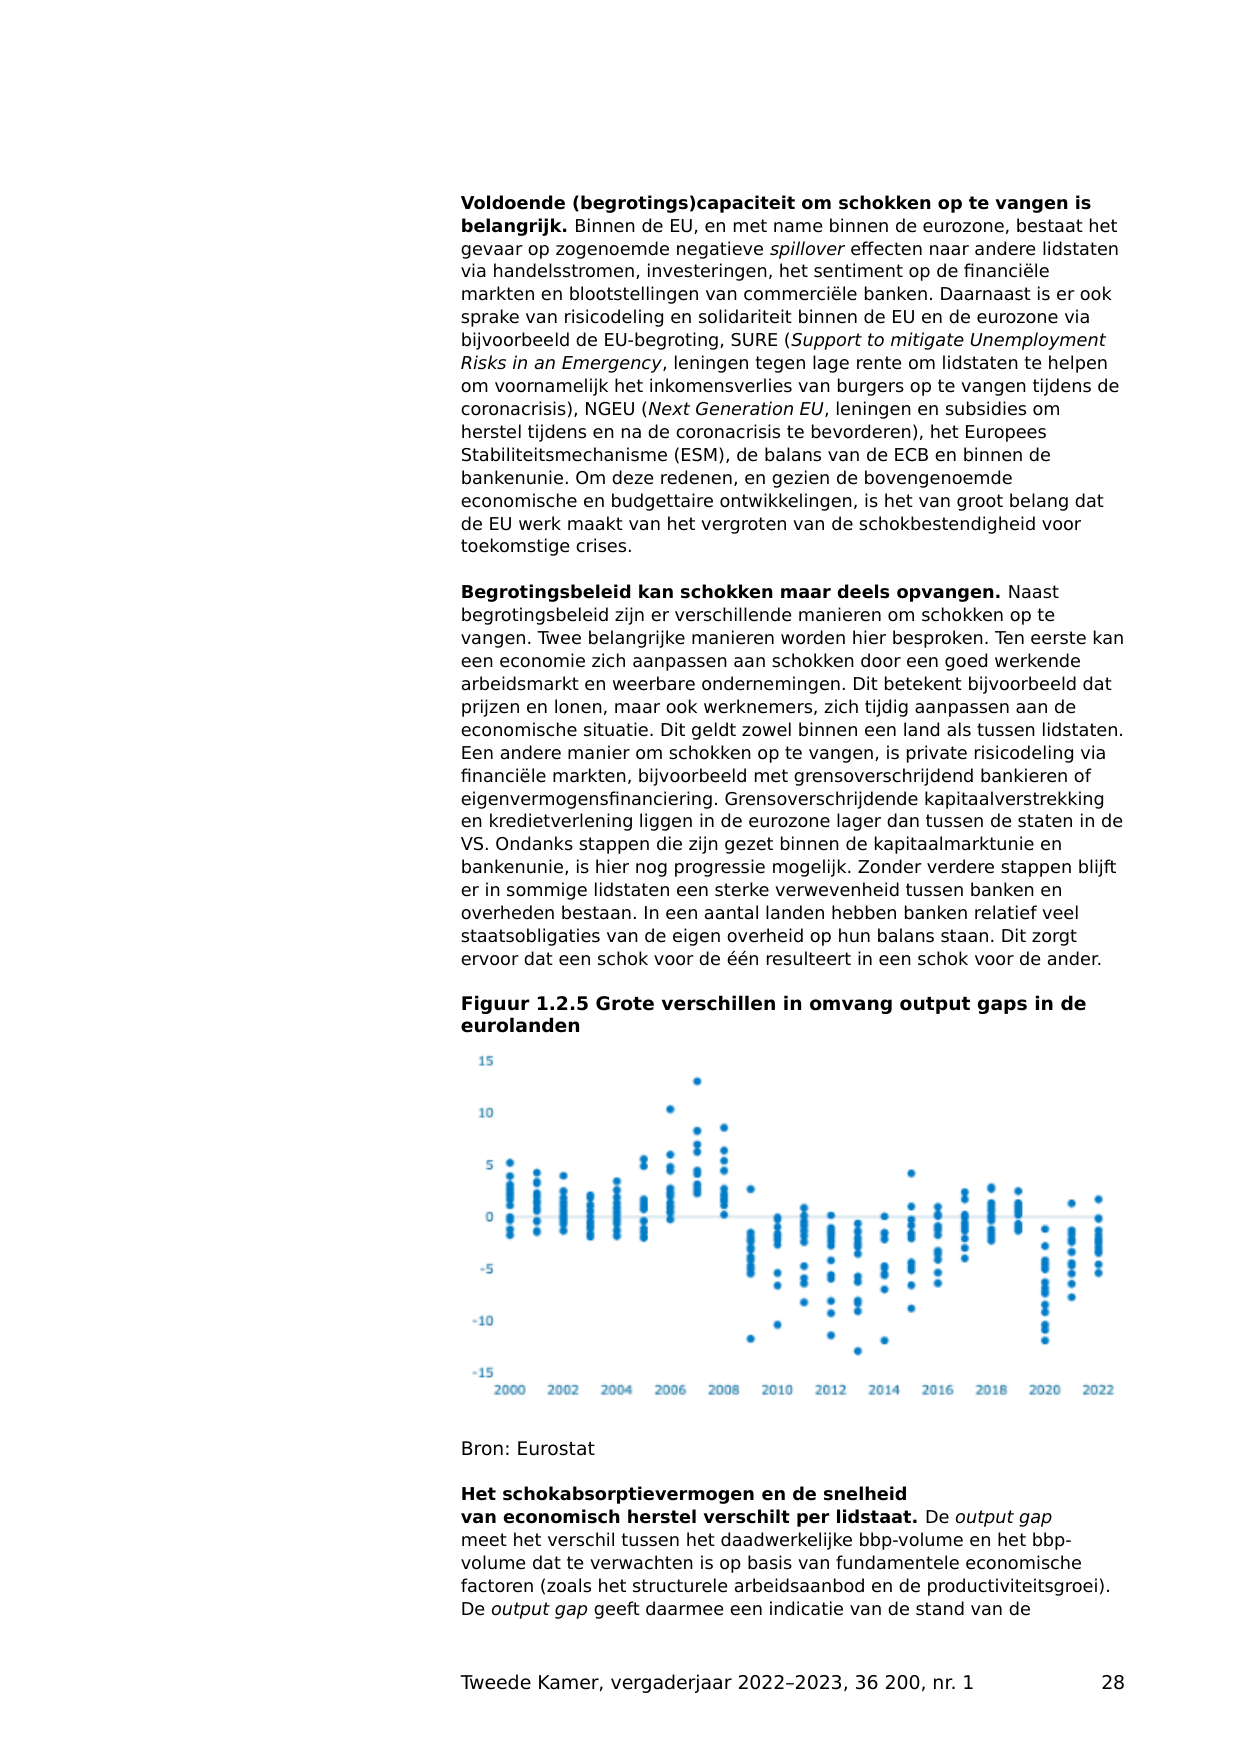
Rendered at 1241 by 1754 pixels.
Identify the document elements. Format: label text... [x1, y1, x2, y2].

text Bron: Eurostat [461, 1438, 1125, 1460]
text Het schokabsorptievermogen en de snelheid van economisch herstel verschilt per lidstaat. De output gap meet het verschil tussen het daadwerkelijke bbp-volume en het bbp-volume dat te verwachten is op basis van fundamentele economische factoren (zoals het structurele arbeidsaanbod en de productiviteitsgroei). De output gap geeft daarmee een indicatie van de stand van de [461, 1482, 1125, 1619]
text Begrotingsbeleid kan schokken maar deels opvangen. Naast begrotingsbeleid zijn er verschillende manieren om schokken op te vangen. Twee belangrijke manieren worden hier besproken. Ten eerste kan een economie zich aanpassen aan schokken door een goed werkende arbeidsmarkt en weerbare ondernemingen. Dit betekent bijvoorbeeld dat prijzen en lonen, maar ook werknemers, zich tijdig aanpassen aan de economische situatie. Dit geldt zowel binnen een land als tussen lidstaten. Een andere manier om schokken op te vangen, is private risicodeling via financiële markten, bijvoorbeeld met grensoverschrijdend bankieren of eigenvermogensfinanciering. Grensoverschrijdende kapitaalverstrekking en kredietverlening liggen in de eurozone lager dan tussen de staten in de VS. Ondanks stappen die zijn gezet binnen de kapitaalmarktunie en bankenunie, is hier nog progressie mogelijk. Zonder verdere stappen blijft er in sommige lidstaten een sterke verwevenheid tussen banken en overheden bestaan. In een aantal landen hebben banken relatief veel staatsobligaties van de eigen overheid op hun balans staan. Dit zorgt ervoor dat een schok voor de één resulteert in een schok voor de ander. [461, 580, 1125, 970]
title Figuur 1.2.5 Grote verschillen in omvang output gaps in de eurolanden [461, 993, 1125, 1037]
text Voldoende (begrotings)capaciteit om schokken op te vangen is belangrijk. Binnen de EU, en met name binnen de eurozone, bestaat het gevaar op zogenoemde negatieve spillover effecten naar andere lidstaten via handelsstromen, investeringen, het sentiment op de financiële markten en blootstellingen van commerciële banken. Daarnaast is er ook sprake van risicodeling en solidariteit binnen de EU en de eurozone via bijvoorbeeld de EU-begroting, SURE (Support to mitigate Unemployment Risks in an Emergency, leningen tegen lage rente om lidstaten te helpen om voornamelijk het inkomensverlies van burgers op te vangen tijdens de coronacrisis), NGEU (Next Generation EU, leningen en subsidies om herstel tijdens en na de coronacrisis te bevorderen), het Europees Stabiliteitsmechanisme (ESM), de balans van de ECB en binnen de bankenunie. Om deze redenen, en gezien de bovengenoemde economische en budgettaire ontwikkelingen, is het van groot belang dat de EU werk maakt van het vergroten van de schokbestendigheid voor toekomstige crises. [461, 191, 1125, 557]
